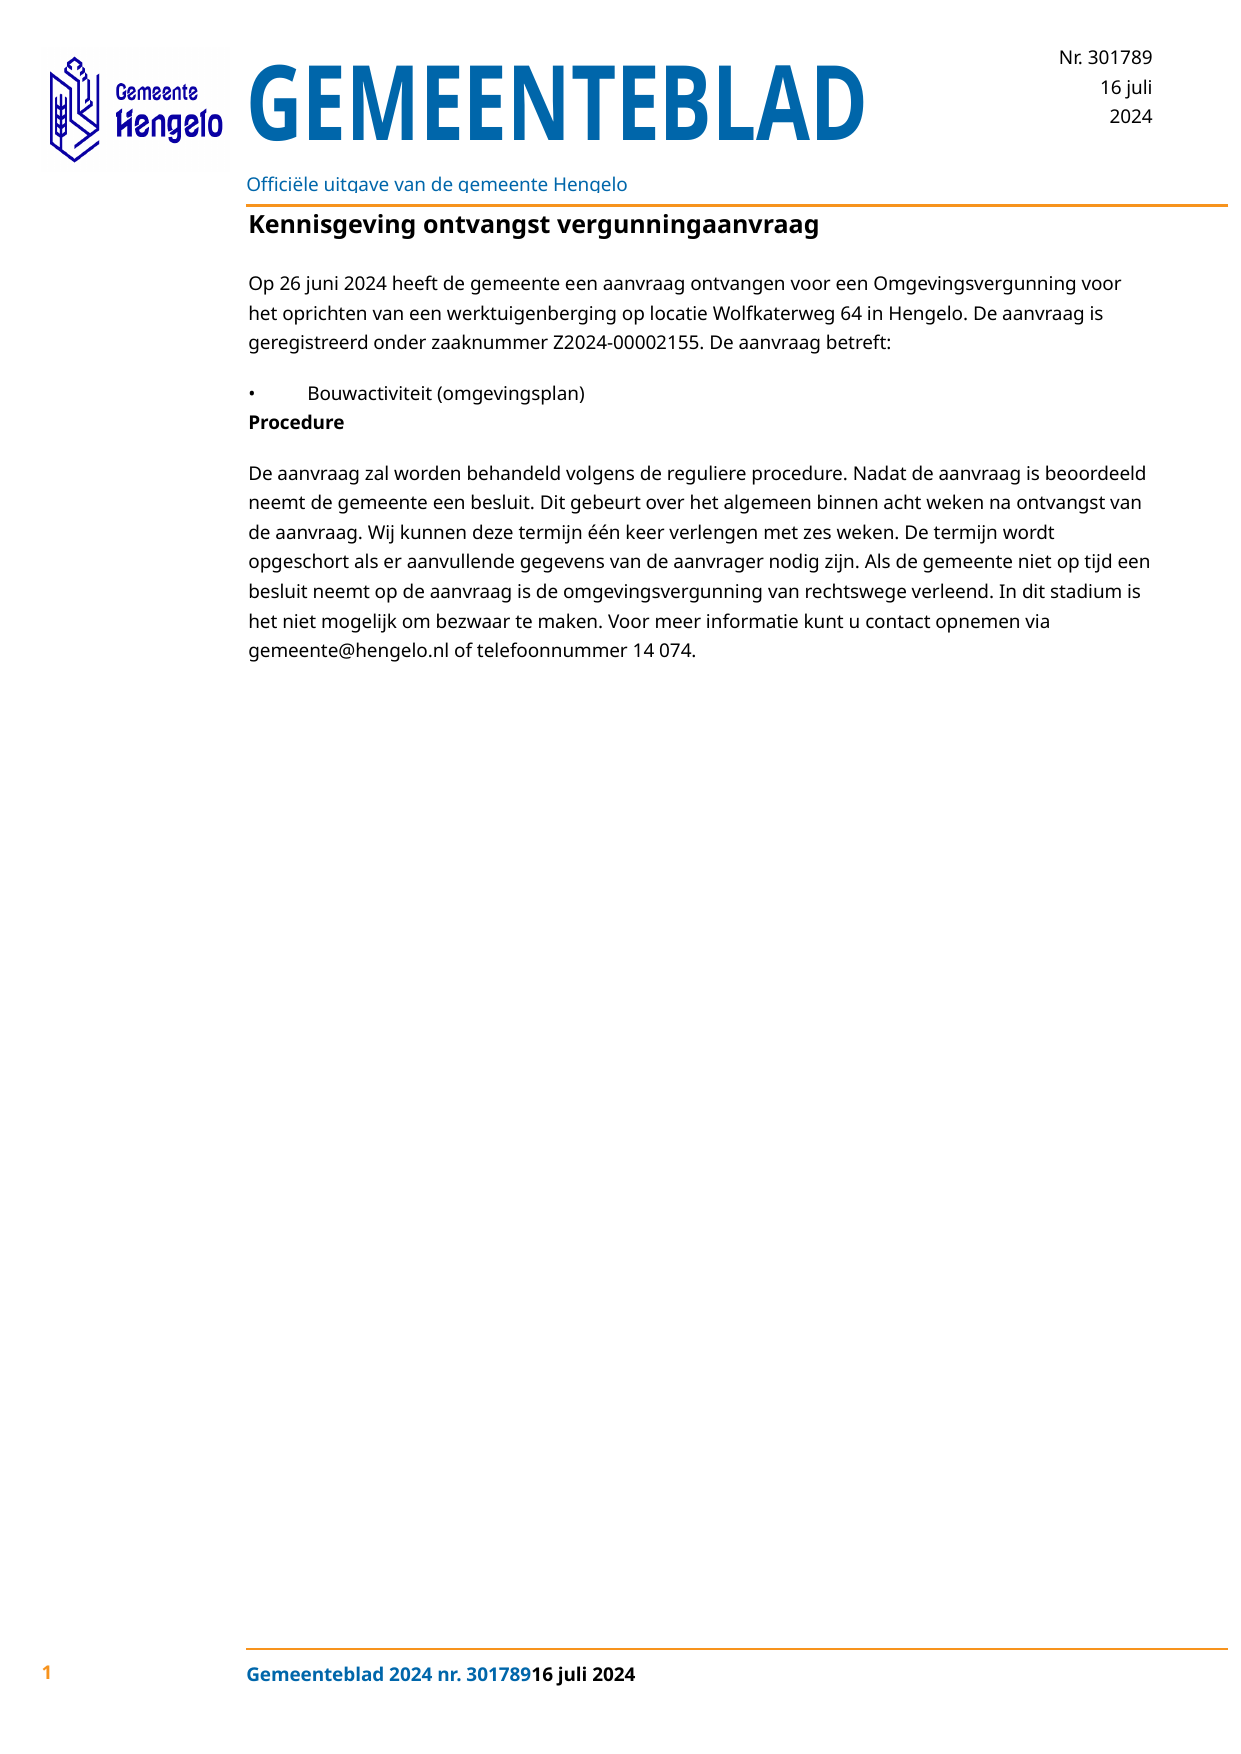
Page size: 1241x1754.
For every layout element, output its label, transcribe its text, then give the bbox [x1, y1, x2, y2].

picture [41, 47, 231, 172]
text Procedure [248, 409, 1152, 435]
text De aanvraag zal worden behandeld volgens de reguliere procedure. Nadat de aanvraag is beoordeeld neemt de gemeente een besluit. Dit gebeurt over het algemeen binnen acht weken na ontvangst van de aanvraag. Wij kunnen deze termijn één keer verlengen met zes weken. De termijn wordt opgeschort als er aanvullende gegevens van de aanvrager nodig zijn. Als de gemeente niet op tijd een besluit neemt op de aanvraag is de omgevingsvergunning van rechtswege verleend. In dit stadium is het niet mogelijk om bezwaar te maken. Voor meer informatie kunt u contact opnemen via gemeente@hengelo.nl of telefoonnummer 14 074. [248, 460, 1152, 663]
list Bouwactiviteit (omgevingsplan) [248, 380, 1152, 406]
text Op 26 juni 2024 heeft de gemeente een aanvraag ontvangen voor een Omgevingsvergunning voor het oprichten van een werktuigenberging op locatie Wolfkaterweg 64 in Hengelo. De aanvraag is geregistreerd onder zaaknummer Z2024-00002155. De aanvraag betreft: [248, 270, 1152, 355]
text Kennisgeving ontvangst vergunningaanvraag [248, 207, 1152, 241]
